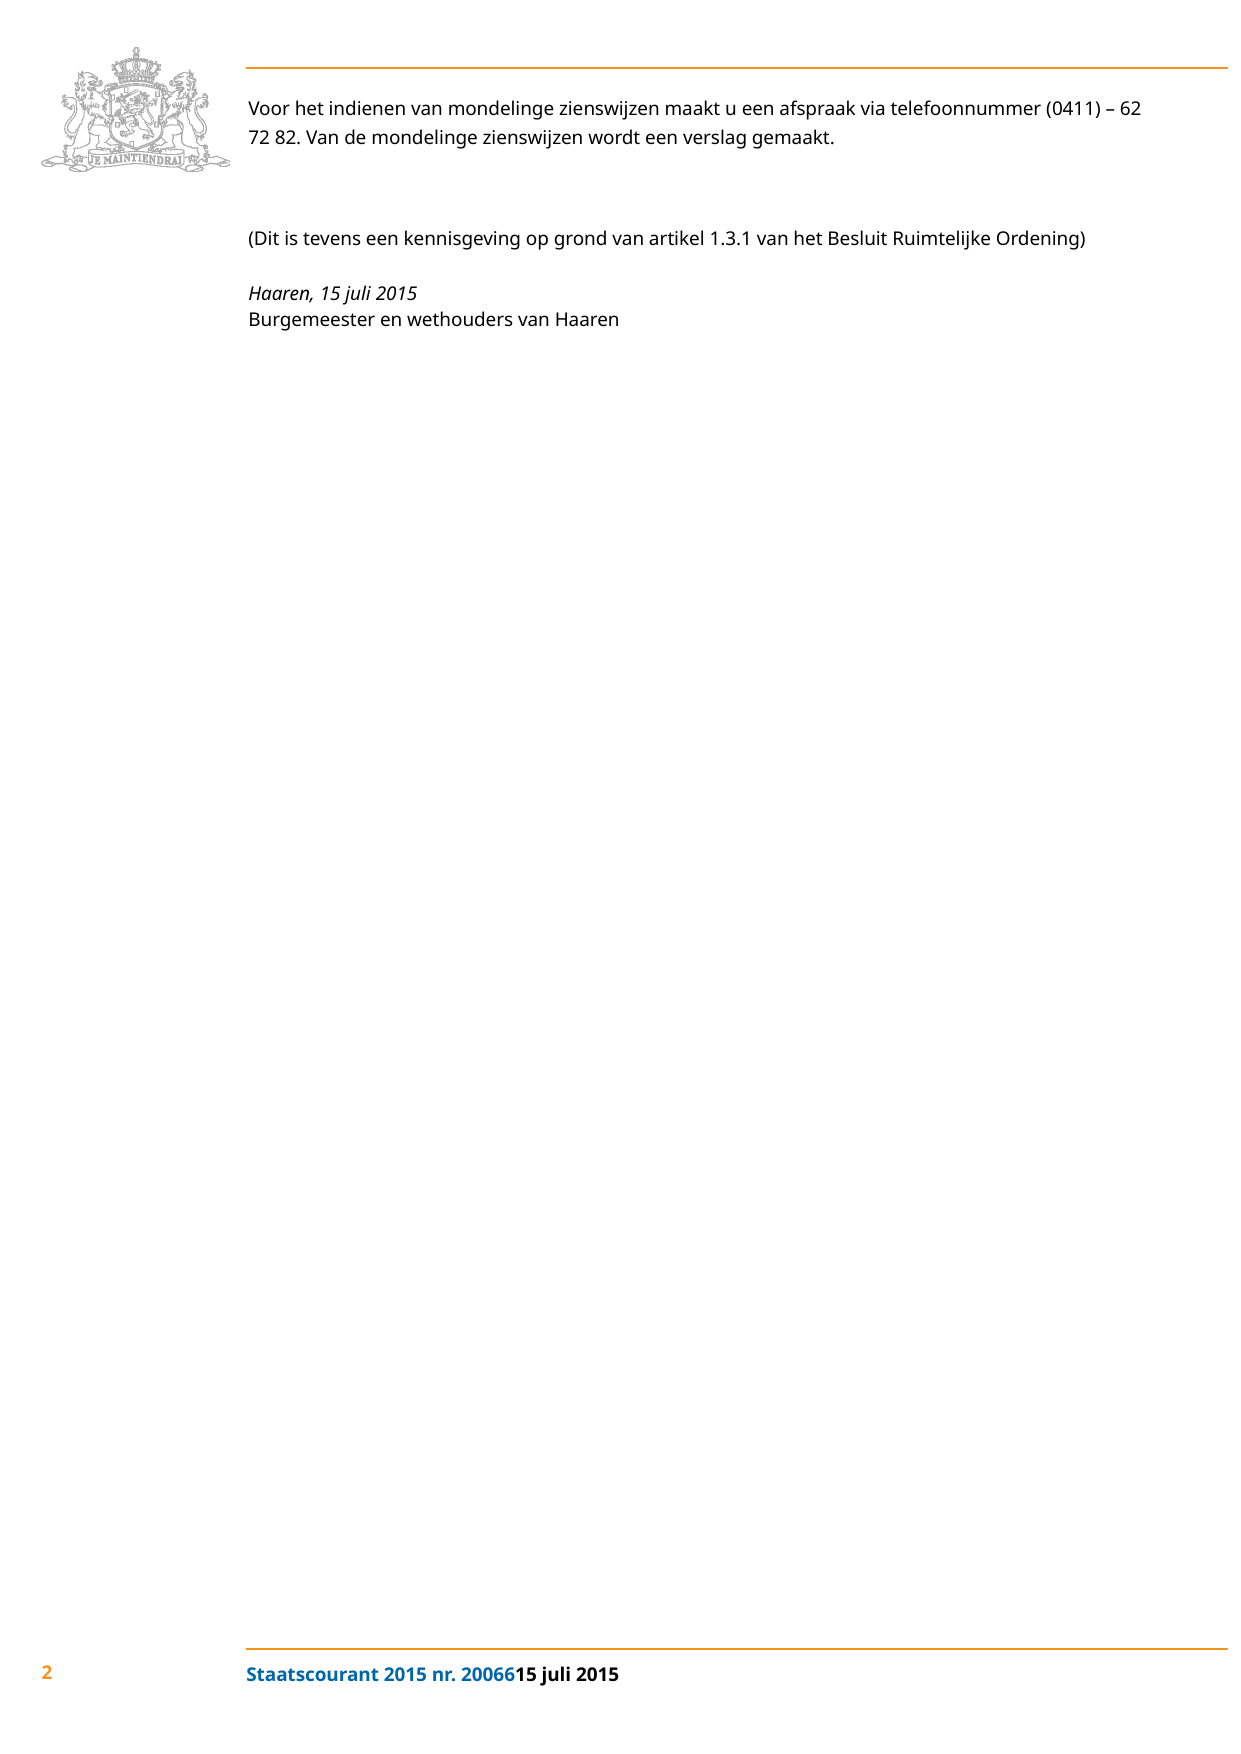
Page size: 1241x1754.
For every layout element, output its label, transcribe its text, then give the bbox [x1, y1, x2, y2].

text Burgemeester en wethouders van Haaren [248, 306, 1152, 332]
text (Dit is tevens een kennisgeving op grond van artikel 1.3.1 van het Besluit Ruimtelijke Ordening) [248, 225, 1152, 251]
picture [41, 47, 231, 172]
text Voor het indienen van mondelinge zienswijzen maakt u een afspraak via telefoonnummer (0411) – 62 72 82. Van de mondelinge zienswijzen wordt een verslag gemaakt. [248, 95, 1152, 150]
text Haaren, 15 juli 2015 [248, 281, 1152, 306]
